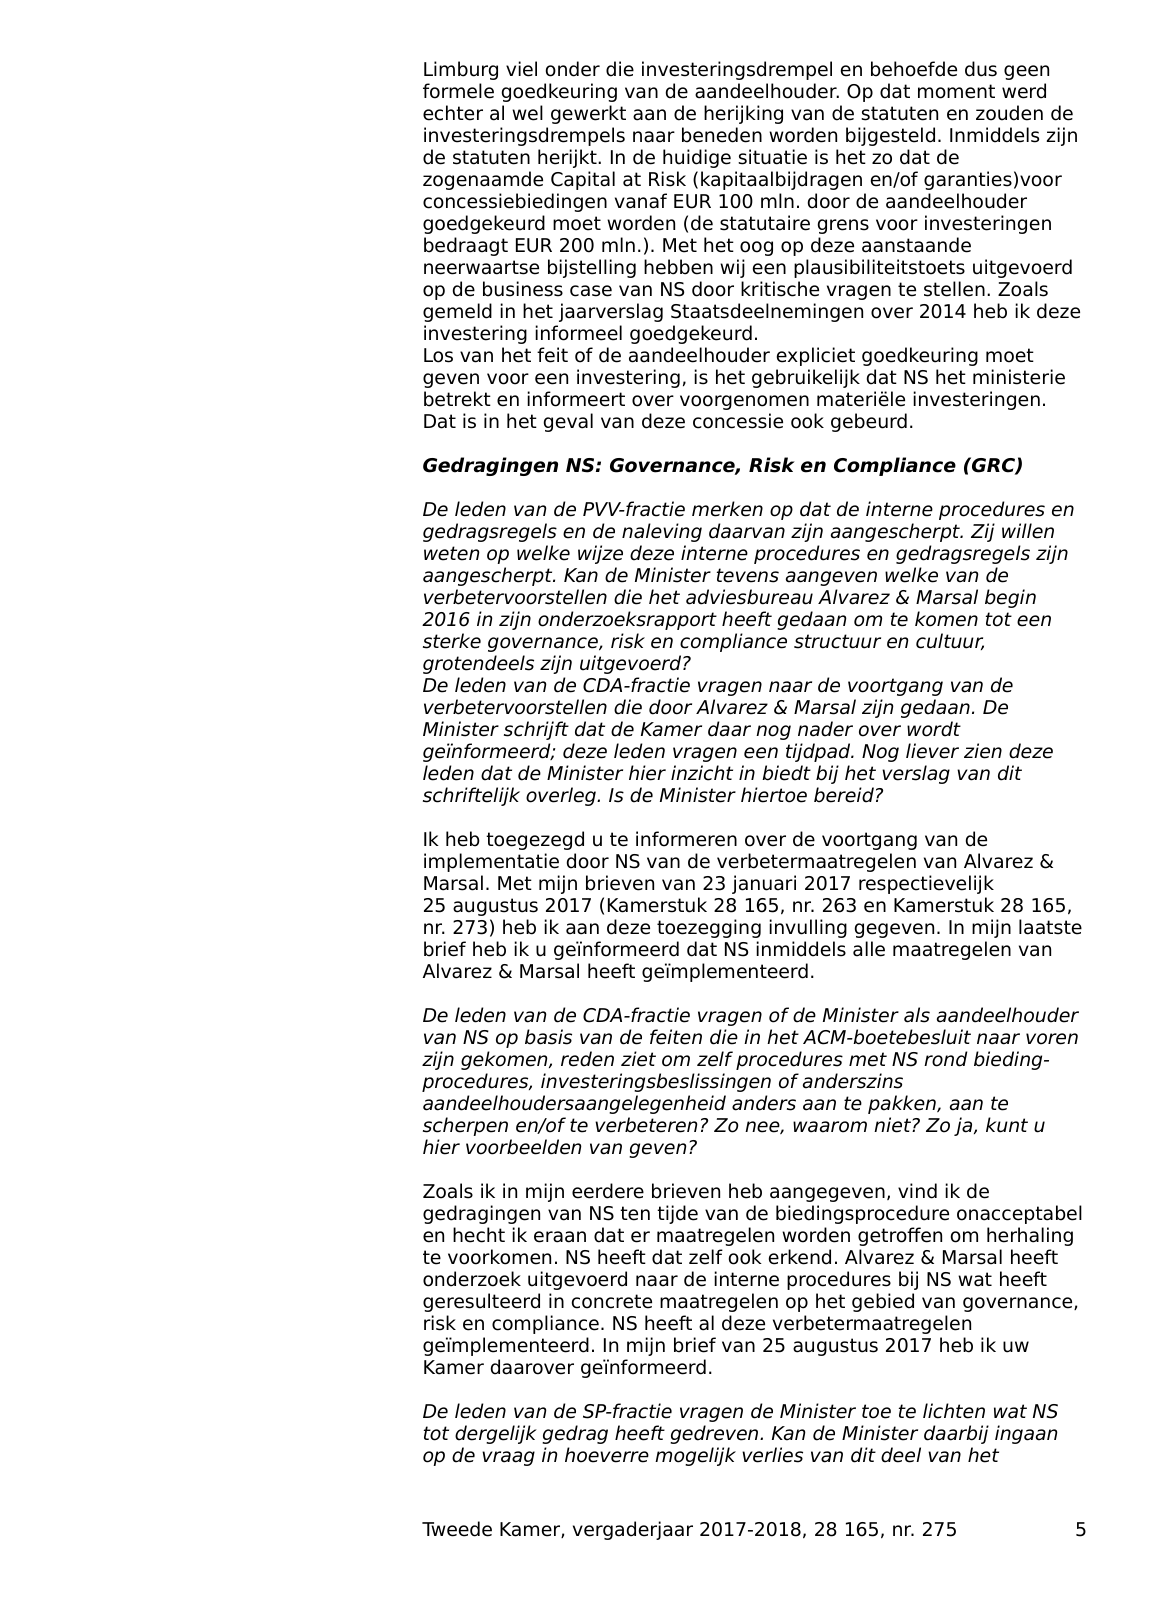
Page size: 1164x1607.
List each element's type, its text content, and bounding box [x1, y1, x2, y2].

text De leden van de CDA-fractie vragen naar de voortgang van de verbetervoorstellen die door Alvarez & Marsal zijn gedaan. De Minister schrijft dat de Kamer daar nog nader over wordt geïnformeerd; deze leden vragen een tijdpad. Nog liever zien deze leden dat de Minister hier inzicht in biedt bij het verslag van dit schriftelijk overleg. Is de Minister hiertoe bereid? [422, 675, 1087, 807]
text De leden van de PVV-fractie merken op dat de interne procedures en gedragsregels en de naleving daarvan zijn aangescherpt. Zij willen weten op welke wijze deze interne procedures en gedragsregels zijn aangescherpt. Kan de Minister tevens aangeven welke van de verbetervoorstellen die het adviesbureau Alvarez & Marsal begin 2016 in zijn onderzoeksrapport heeft gedaan om te komen tot een sterke governance, risk en compliance structuur en cultuur, grotendeels zijn uitgevoerd? [422, 499, 1087, 675]
text De leden van de CDA-fractie vragen of de Minister als aandeelhouder van NS op basis van de feiten die in het ACM-boetebesluit naar voren zijn gekomen, reden ziet om zelf procedures met NS rond bieding-procedures, investeringsbeslissingen of anderszins aandeelhoudersaangelegenheid anders aan te pakken, aan te scherpen en/of te verbeteren? Zo nee, waarom niet? Zo ja, kunt u hier voorbeelden van geven? [422, 1005, 1087, 1159]
text Los van het feit of de aandeelhouder expliciet goedkeuring moet geven voor een investering, is het gebruikelijk dat NS het ministerie betrekt en informeert over voorgenomen materiële investeringen. Dat is in het geval van deze concessie ook gebeurd. [422, 345, 1087, 433]
text Ik heb toegezegd u te informeren over de voortgang van de implementatie door NS van de verbetermaatregelen van Alvarez & Marsal. Met mijn brieven van 23 januari 2017 respectievelijk 25 augustus 2017 (Kamerstuk 28 165, nr. 263 en Kamerstuk 28 165, nr. 273) heb ik aan deze toezegging invulling gegeven. In mijn laatste brief heb ik u geïnformeerd dat NS inmiddels alle maatregelen van Alvarez & Marsal heeft geïmplementeerd. [422, 829, 1087, 983]
text De leden van de SP-fractie vragen de Minister toe te lichten wat NS tot dergelijk gedrag heeft gedreven. Kan de Minister daarbij ingaan op de vraag in hoeverre mogelijk verlies van dit deel van het [422, 1401, 1087, 1467]
text Zoals ik in mijn eerdere brieven heb aangegeven, vind ik de gedragingen van NS ten tijde van de biedingsprocedure onacceptabel en hecht ik eraan dat er maatregelen worden getroffen om herhaling te voorkomen. NS heeft dat zelf ook erkend. Alvarez & Marsal heeft onderzoek uitgevoerd naar de interne procedures bij NS wat heeft geresulteerd in concrete maatregelen op het gebied van governance, risk en compliance. NS heeft al deze verbetermaatregelen geïmplementeerd. In mijn brief van 25 augustus 2017 heb ik uw Kamer daarover geïnformeerd. [422, 1181, 1087, 1379]
subtitle Gedragingen NS: Governance, Risk en Compliance (GRC) [422, 455, 1087, 477]
text Limburg viel onder die investeringsdrempel en behoefde dus geen formele goedkeuring van de aandeelhouder. Op dat moment werd echter al wel gewerkt aan de herijking van de statuten en zouden de investeringsdrempels naar beneden worden bijgesteld. Inmiddels zijn de statuten herijkt. In de huidige situatie is het zo dat de zogenaamde Capital at Risk (kapitaalbijdragen en/of garanties)voor concessiebiedingen vanaf EUR 100 mln. door de aandeelhouder goedgekeurd moet worden (de statutaire grens voor investeringen bedraagt EUR 200 mln.). Met het oog op deze aanstaande neerwaartse bijstelling hebben wij een plausibiliteitstoets uitgevoerd op de business case van NS door kritische vragen te stellen. Zoals gemeld in het jaarverslag Staatsdeelnemingen over 2014 heb ik deze investering informeel goedgekeurd. [422, 59, 1087, 345]
